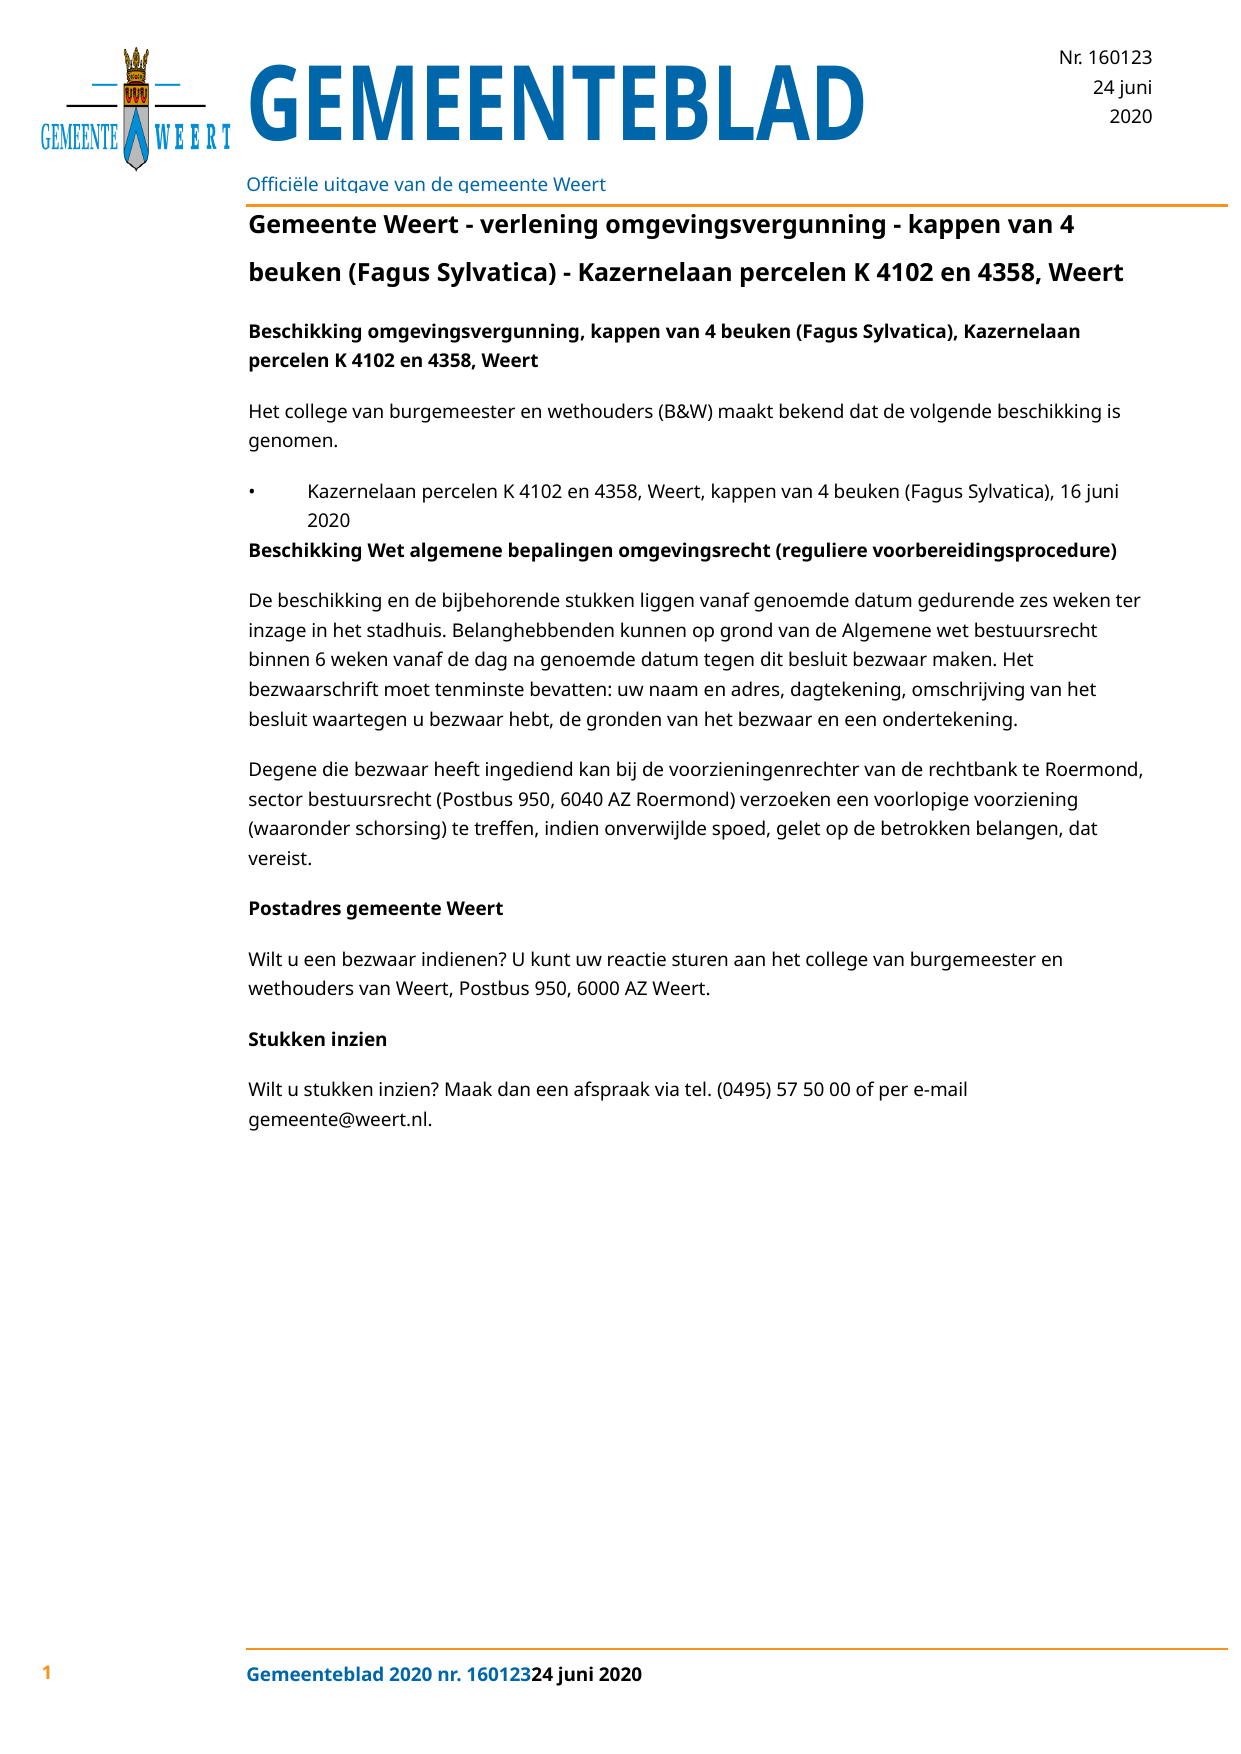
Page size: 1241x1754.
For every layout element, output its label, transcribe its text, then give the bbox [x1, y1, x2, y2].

text Gemeente Weert - verlening omgevingsvergunning - kappen van 4 beuken (Fagus Sylvatica) - Kazernelaan percelen K 4102 en 4358, Weert [248, 207, 1152, 288]
text Beschikking omgevingsvergunning, kappen van 4 beuken (Fagus Sylvatica), Kazernelaan percelen K 4102 en 4358, Weert [248, 318, 1152, 373]
text Wilt u stukken inzien? Maak dan een afspraak via tel. (0495) 57 50 00 of per e-mail gemeente@weert.nl. [248, 1076, 1152, 1132]
text Postadres gemeente Weert [248, 895, 1152, 921]
text Beschikking Wet algemene bepalingen omgevingsrecht (reguliere voorbereidingsprocedure) [248, 537, 1152, 563]
text Degene die bezwaar heeft ingediend kan bij de voorzieningenrechter van de rechtbank te Roermond, sector bestuursrecht (Postbus 950, 6040 AZ Roermond) verzoeken een voorlopige voorziening (waaronder schorsing) te treffen, indien onverwijlde spoed, gelet op de betrokken belangen, dat vereist. [248, 756, 1152, 871]
text Wilt u een bezwaar indienen? U kunt uw reactie sturen aan het college van burgemeester en wethouders van Weert, Postbus 950, 6000 AZ Weert. [248, 946, 1152, 1001]
text Het college van burgemeester en wethouders (B&W) maakt bekend dat de volgende beschikking is genomen. [248, 398, 1152, 453]
list Kazernelaan percelen K 4102 en 4358, Weert, kappen van 4 beuken (Fagus Sylvatica), 16 juni 2020 [248, 478, 1152, 533]
text De beschikking en de bijbehorende stukken liggen vanaf genoemde datum gedurende zes weken ter inzage in het stadhuis. Belanghebbenden kunnen op grond van de Algemene wet bestuursrecht binnen 6 weken vanaf de dag na genoemde datum tegen dit besluit bezwaar maken. Het bezwaarschrift moet tenminste bevatten: uw naam en adres, dagtekening, omschrijving van het besluit waartegen u bezwaar hebt, de gronden van het bezwaar en een ondertekening. [248, 587, 1152, 732]
text Stukken inzien [248, 1026, 1152, 1052]
picture [41, 47, 231, 172]
